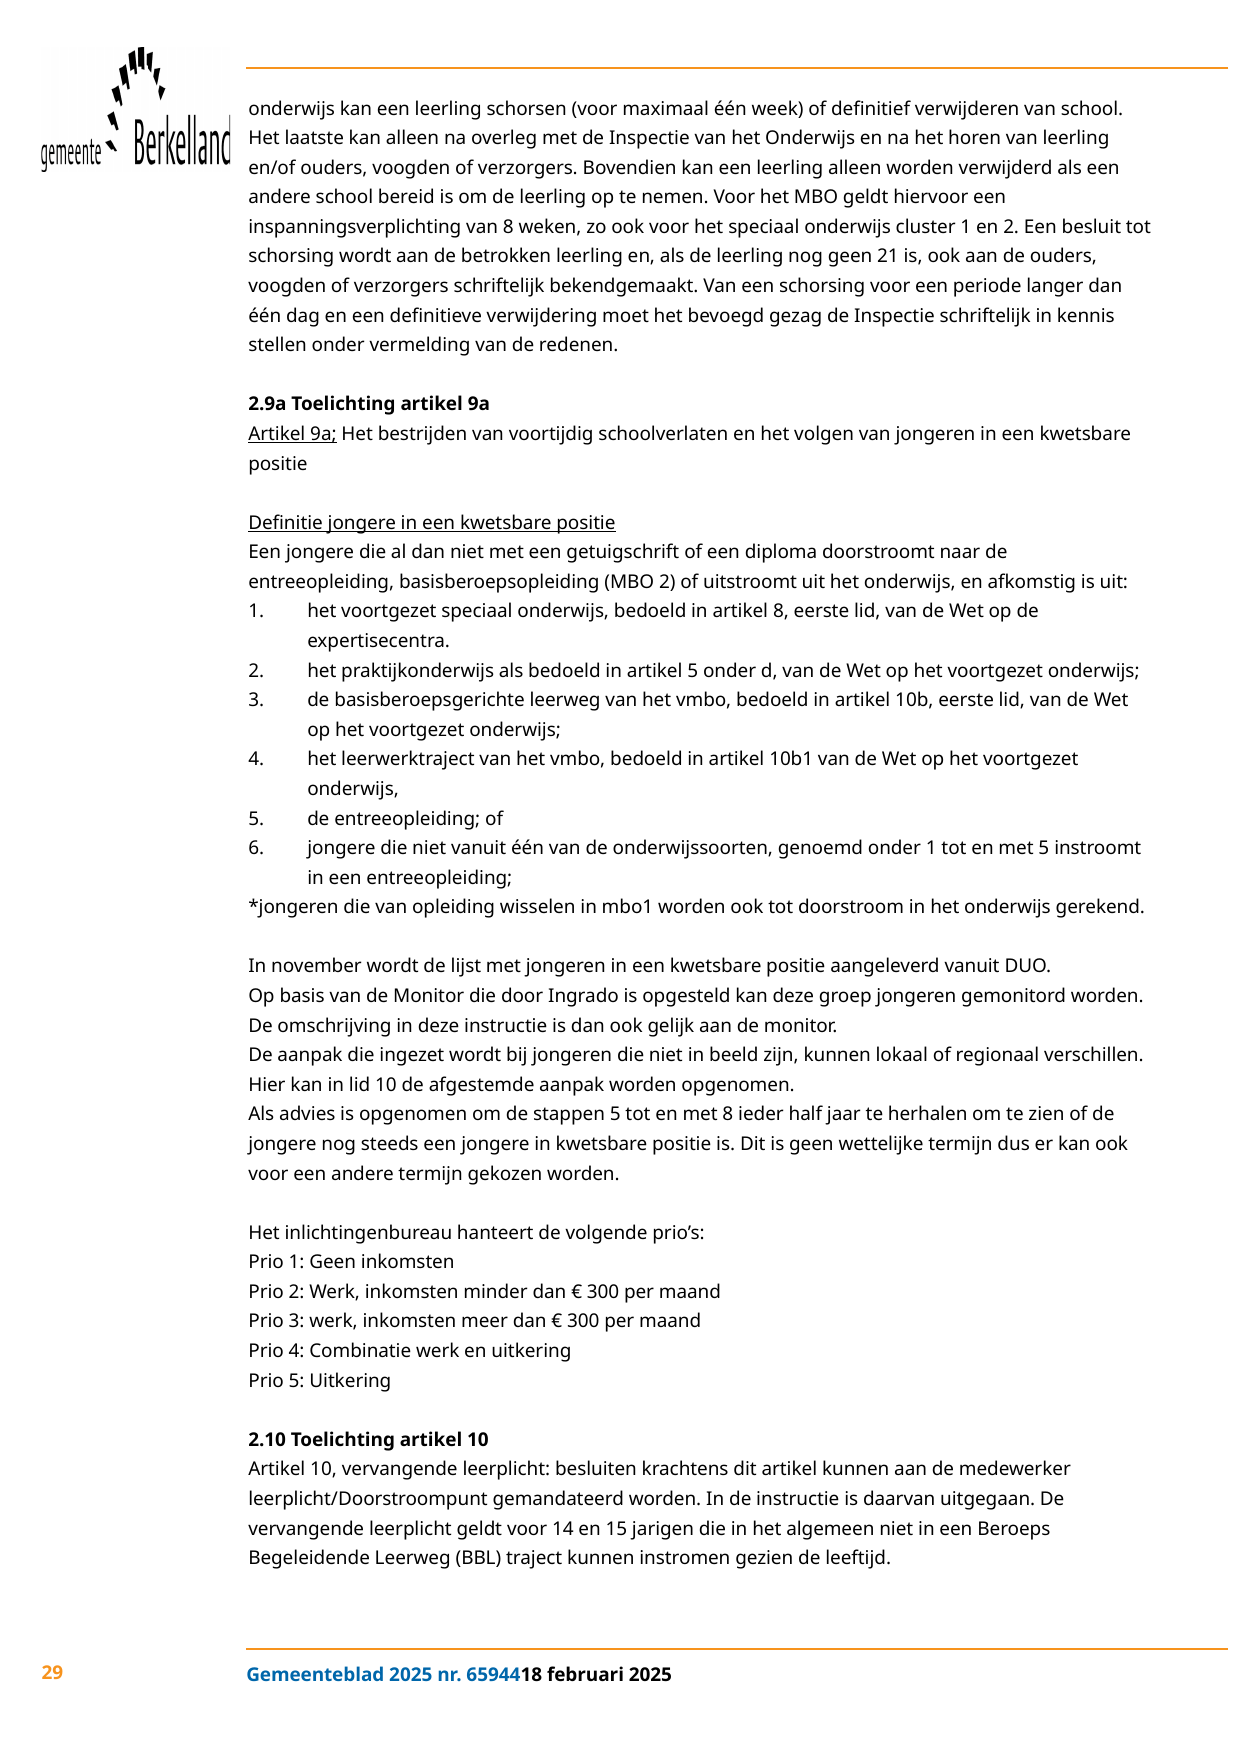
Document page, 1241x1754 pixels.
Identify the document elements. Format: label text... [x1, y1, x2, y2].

text In november wordt de lijst met jongeren in een kwetsbare positie aangeleverd vanuit DUO. [248, 953, 1152, 978]
list het praktijkonderwijs als bedoeld in artikel 5 onder d, van de Wet op het voortgezet onderwijs; [248, 657, 1152, 683]
text Als advies is opgenomen om de stappen 5 tot en met 8 ieder half jaar te herhalen om te zien of de jongere nog steeds een jongere in kwetsbare positie is. Dit is geen wettelijke termijn dus er kan ook voor een andere termijn gekozen worden. [248, 1101, 1152, 1186]
text De aanpak die ingezet wordt bij jongeren die niet in beeld zijn, kunnen lokaal of regionaal verschillen. Hier kan in lid 10 de afgestemde aanpak worden opgenomen. [248, 1041, 1152, 1097]
text *jongeren die van opleiding wisselen in mbo1 worden ook tot doorstroom in het onderwijs gerekend. [248, 893, 1152, 919]
text 2.9a Toelichting artikel 9a [248, 391, 1152, 416]
text 2.10 Toelichting artikel 10 [248, 1426, 1152, 1452]
text Op basis van de Monitor die door Ingrado is opgesteld kan deze groep jongeren gemonitord worden. [248, 982, 1152, 1008]
text Prio 2: Werk, inkomsten minder dan € 300 per maand [248, 1278, 1152, 1304]
text Prio 4: Combinatie werk en uitkering [248, 1337, 1152, 1363]
list het voortgezet speciaal onderwijs, bedoeld in artikel 8, eerste lid, van de Wet op de expertisecentra. [248, 598, 1152, 653]
list de basisberoepsgerichte leerweg van het vmbo, bedoeld in artikel 10b, eerste lid, van de Wet op het voortgezet onderwijs; [248, 686, 1152, 742]
text onderwijs kan een leerling schorsen (voor maximaal één week) of definitief verwijderen van school. Het laatste kan alleen na overleg met de Inspectie van het Onderwijs en na het horen van leerling en/of ouders, voogden of verzorgers. Bovendien kan een leerling alleen worden verwijderd als een andere school bereid is om de leerling op te nemen. Voor het MBO geldt hiervoor een inspanningsverplichting van 8 weken, zo ook voor het speciaal onderwijs cluster 1 en 2. Een besluit tot schorsing wordt aan de betrokken leerling en, als de leerling nog geen 21 is, ook aan de ouders, voogden of verzorgers schriftelijk bekendgemaakt. Van een schorsing voor een periode langer dan één dag en een definitieve verwijdering moet het bevoegd gezag de Inspectie schriftelijk in kennis stellen onder vermelding van de redenen. [248, 95, 1152, 357]
text Definitie jongere in een kwetsbare positie [248, 509, 1152, 535]
list jongere die niet vanuit één van de onderwijssoorten, genoemd onder 1 tot en met 5 instroomt in een entreeopleiding; [248, 834, 1152, 890]
text Prio 3: werk, inkomsten meer dan € 300 per maand [248, 1308, 1152, 1333]
picture [41, 47, 231, 172]
text Het inlichtingenbureau hanteert de volgende prio’s: [248, 1219, 1152, 1245]
list de entreeopleiding; of [248, 805, 1152, 831]
text Artikel 9a; Het bestrijden van voortijdig schoolverlaten en het volgen van jongeren in een kwetsbare positie [248, 420, 1152, 476]
text Prio 5: Uitkering [248, 1367, 1152, 1393]
text Artikel 10, vervangende leerplicht: besluiten krachtens dit artikel kunnen aan de medewerker leerplicht/Doorstroompunt gemandateerd worden. In de instructie is daarvan uitgegaan. De vervangende leerplicht geldt voor 14 en 15 jarigen die in het algemeen niet in een Beroeps Begeleidende Leerweg (BBL) traject kunnen instromen gezien de leeftijd. [248, 1456, 1152, 1570]
text De omschrijving in deze instructie is dan ook gelijk aan de monitor. [248, 1012, 1152, 1038]
text Prio 1: Geen inkomsten [248, 1248, 1152, 1274]
text Een jongere die al dan niet met een getuigschrift of een diploma doorstroomt naar de entreeopleiding, basisberoepsopleiding (MBO 2) of uitstroomt uit het onderwijs, en afkomstig is uit: [248, 538, 1152, 594]
list het leerwerktraject van het vmbo, bedoeld in artikel 10b1 van de Wet op het voortgezet onderwijs, [248, 746, 1152, 801]
